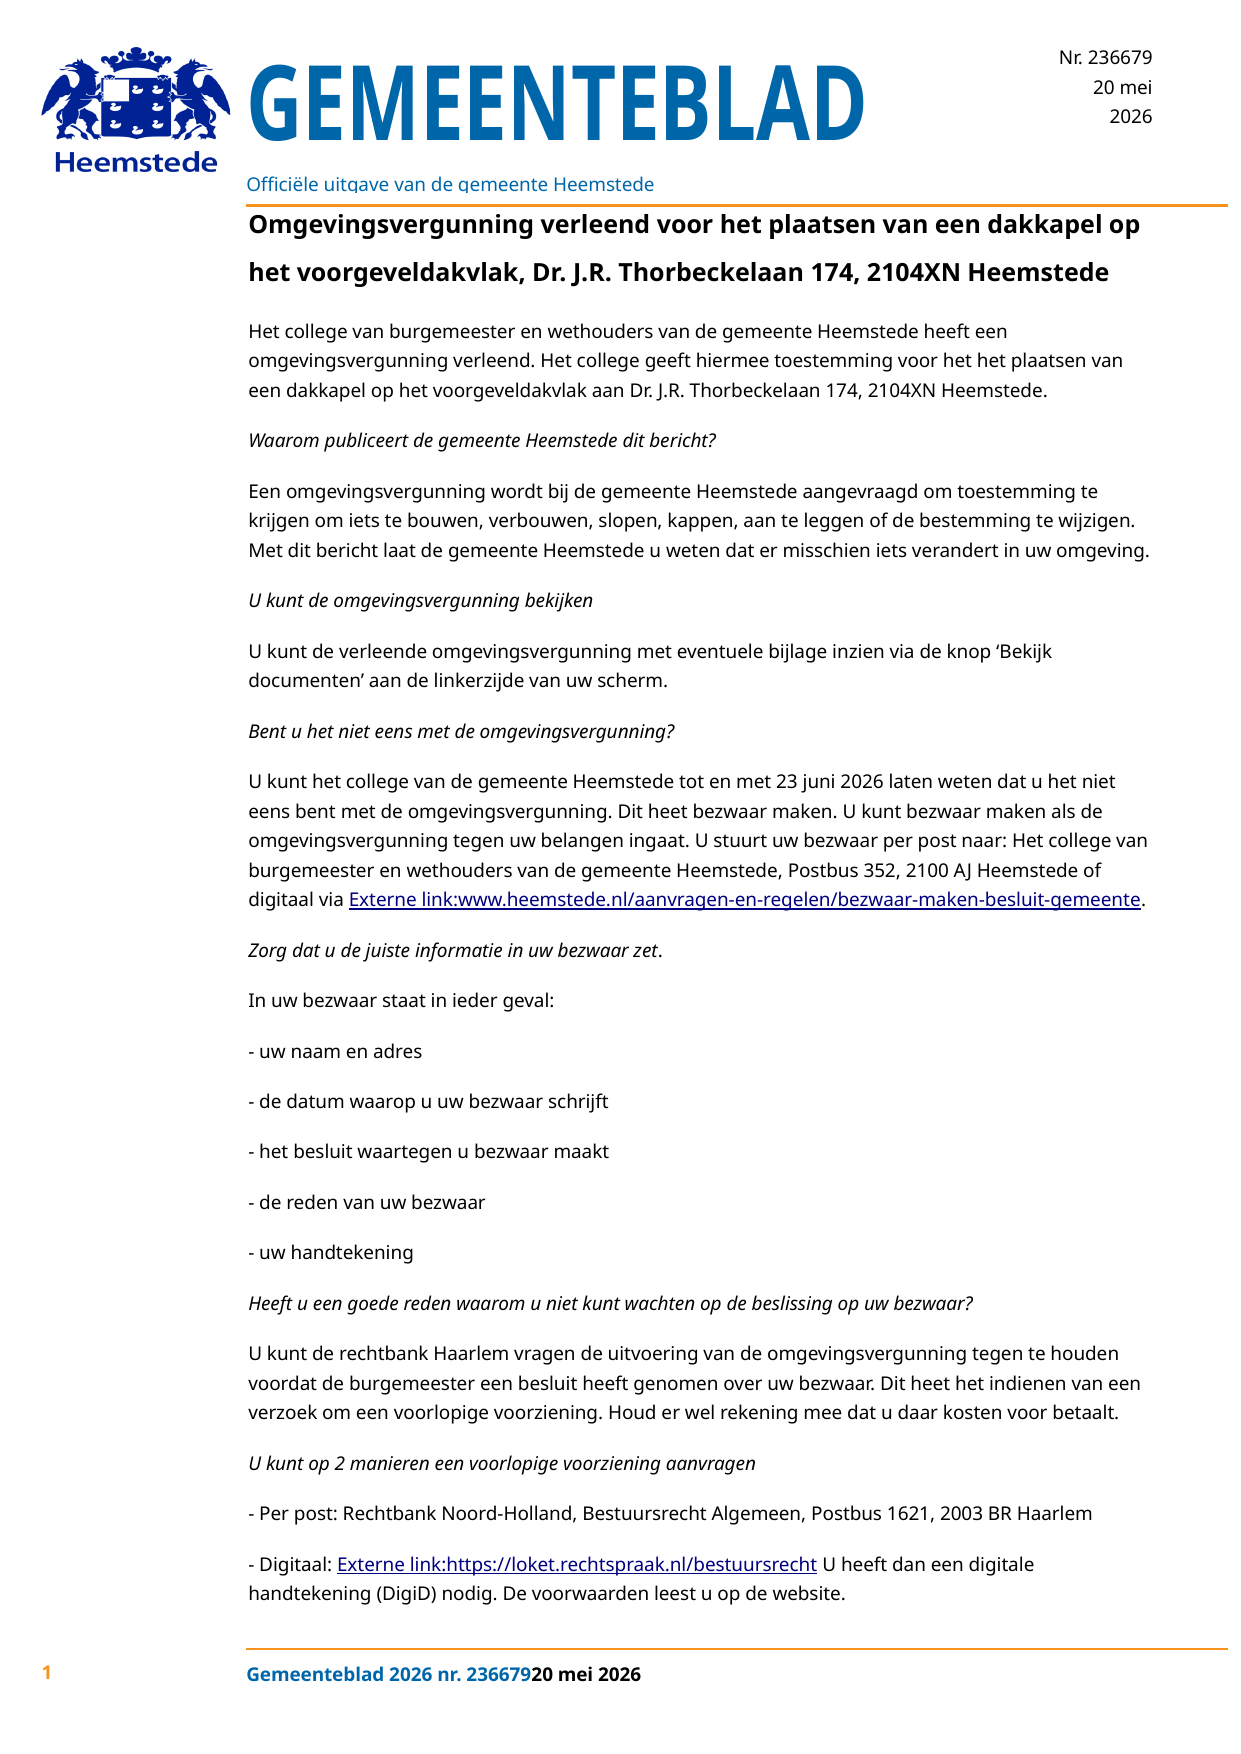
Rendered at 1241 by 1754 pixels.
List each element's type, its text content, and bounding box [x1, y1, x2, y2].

text - uw handtekening [248, 1239, 1152, 1265]
text U kunt de rechtbank Haarlem vragen de uitvoering van de omgevingsvergunning tegen te houden voordat de burgemeester een besluit heeft genomen over uw bezwaar. Dit heet het indienen van een verzoek om een voorlopige voorziening. Houd er wel rekening mee dat u daar kosten voor betaalt. [248, 1340, 1152, 1425]
text Het college van burgemeester en wethouders van de gemeente Heemstede heeft een omgevingsvergunning verleend. Het college geeft hiermee toestemming voor het het plaatsen van een dakkapel op het voorgeveldakvlak aan Dr. J.R. Thorbeckelaan 174, 2104XN Heemstede. [248, 318, 1152, 403]
text Heeft u een goede reden waarom u niet kunt wachten op de beslissing op uw bezwaar? [248, 1290, 1152, 1316]
text Omgevingsvergunning verleend voor het plaatsen van een dakkapel op het voorgeveldakvlak, Dr. J.R. Thorbeckelaan 174, 2104XN Heemstede [248, 207, 1152, 288]
text - de datum waarop u uw bezwaar schrijft [248, 1088, 1152, 1114]
text U kunt de verleende omgevingsvergunning met eventuele bijlage inzien via de knop ‘Bekijk documenten’ aan de linkerzijde van uw scherm. [248, 638, 1152, 693]
text - het besluit waartegen u bezwaar maakt [248, 1139, 1152, 1164]
text - uw naam en adres [248, 1038, 1152, 1064]
text Een omgevingsvergunning wordt bij de gemeente Heemstede aangevraagd om toestemming te krijgen om iets te bouwen, verbouwen, slopen, kappen, aan te leggen of de bestemming te wijzigen. Met dit bericht laat de gemeente Heemstede u weten dat er misschien iets verandert in uw omgeving. [248, 478, 1152, 563]
text U kunt het college van de gemeente Heemstede tot en met 23 juni 2026 laten weten dat u het niet eens bent met de omgevingsvergunning. Dit heet bezwaar maken. U kunt bezwaar maken als de omgevingsvergunning tegen uw belangen ingaat. U stuurt uw bezwaar per post naar: Het college van burgemeester en wethouders van de gemeente Heemstede, Postbus 352, 2100 AJ Heemstede of digitaal via Externe link:www.heemstede.nl/aanvragen-en-regelen/bezwaar-maken-besluit-gemeente. [248, 768, 1152, 912]
text In uw bezwaar staat in ieder geval: [248, 987, 1152, 1013]
text Zorg dat u de juiste informatie in uw bezwaar zet. [248, 937, 1152, 963]
text U kunt de omgevingsvergunning bekijken [248, 587, 1152, 613]
text - Digitaal: Externe link:https://loket.rechtspraak.nl/bestuursrecht U heeft dan een digitale handtekening (DigiD) nodig. De voorwaarden leest u op de website. [248, 1551, 1152, 1606]
text U kunt op 2 manieren een voorlopige voorziening aanvragen [248, 1450, 1152, 1476]
text - de reden van uw bezwaar [248, 1189, 1152, 1215]
picture [41, 47, 231, 172]
text - Per post: Rechtbank Noord-Holland, Bestuursrecht Algemeen, Postbus 1621, 2003 BR Haarlem [248, 1500, 1152, 1526]
text Bent u het niet eens met de omgevingsvergunning? [248, 718, 1152, 744]
text Waarom publiceert de gemeente Heemstede dit bericht? [248, 427, 1152, 453]
